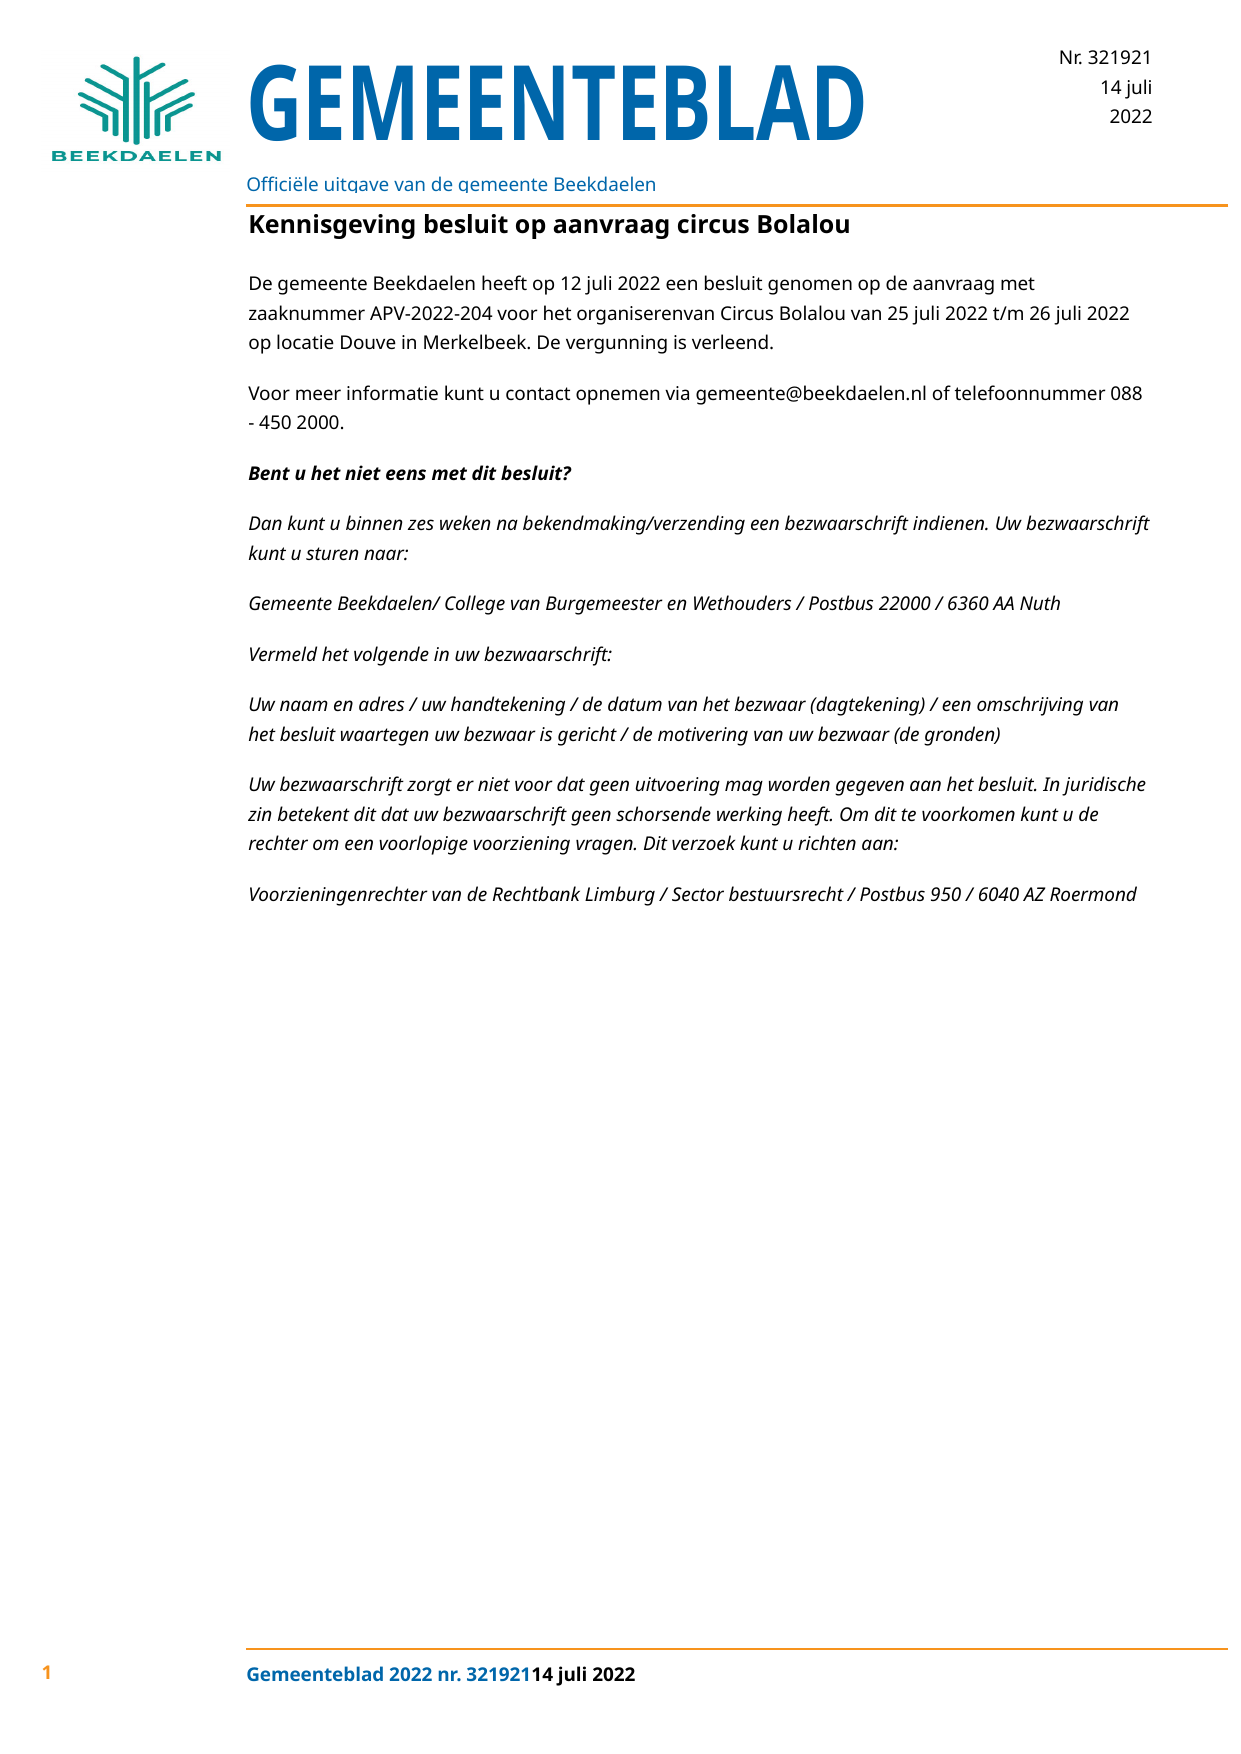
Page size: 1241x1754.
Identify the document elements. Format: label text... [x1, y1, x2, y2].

picture [41, 47, 231, 172]
text Vermeld het volgende in uw bezwaarschrift: [248, 641, 1152, 666]
text Gemeente Beekdaelen/ College van Burgemeester en Wethouders / Postbus 22000 / 6360 AA Nuth [248, 590, 1152, 616]
text Voorzieningenrechter van de Rechtbank Limburg / Sector bestuursrecht / Postbus 950 / 6040 AZ Roermond [248, 881, 1152, 906]
text Dan kunt u binnen zes weken na bekendmaking/verzending een bezwaarschrift indienen. Uw bezwaarschrift kunt u sturen naar: [248, 510, 1152, 566]
text Voor meer informatie kunt u contact opnemen via gemeente@beekdaelen.nl of telefoonnummer 088 - 450 2000. [248, 380, 1152, 435]
text De gemeente Beekdaelen heeft op 12 juli 2022 een besluit genomen op de aanvraag met zaaknummer APV-2022-204 voor het organiserenvan Circus Bolalou van 25 juli 2022 t/m 26 juli 2022 op locatie Douve in Merkelbeek. De vergunning is verleend. [248, 270, 1152, 355]
text Uw naam en adres / uw handtekening / de datum van het bezwaar (dagtekening) / een omschrijving van het besluit waartegen uw bezwaar is gericht / de motivering van uw bezwaar (de gronden) [248, 691, 1152, 746]
text Kennisgeving besluit op aanvraag circus Bolalou [248, 207, 1152, 241]
text Bent u het niet eens met dit besluit? [248, 460, 1152, 486]
text Uw bezwaarschrift zorgt er niet voor dat geen uitvoering mag worden gegeven aan het besluit. In juridische zin betekent dit dat uw bezwaarschrift geen schorsende werking heeft. Om dit te voorkomen kunt u de rechter om een voorlopige voorziening vragen. Dit verzoek kunt u richten aan: [248, 771, 1152, 856]
